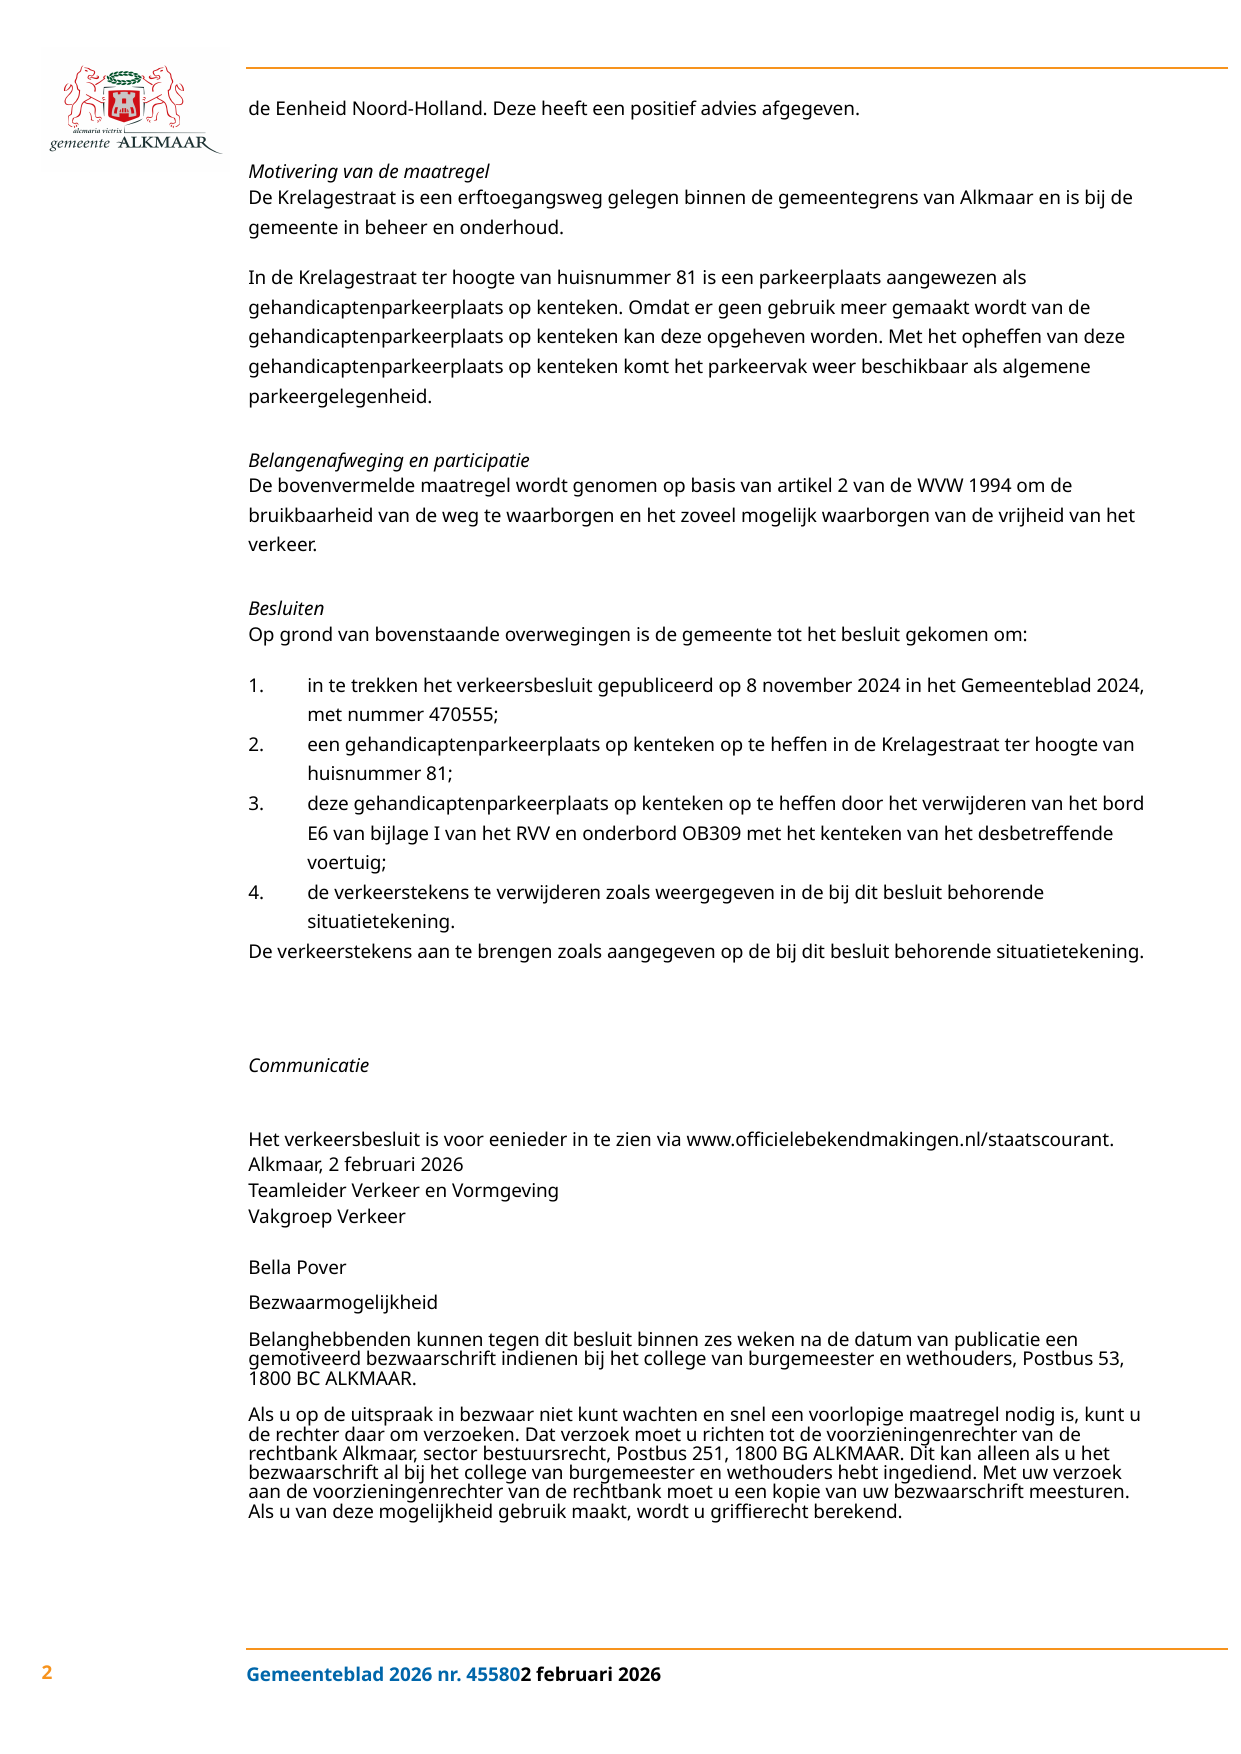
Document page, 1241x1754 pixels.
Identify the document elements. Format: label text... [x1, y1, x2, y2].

text Communicatie [248, 1052, 1152, 1078]
list deze gehandicaptenparkeerplaats op kenteken op te heffen door het verwijderen van het bord E6 van bijlage I van het RVV en onderbord OB309 met het kenteken van het desbetreffende voertuig; [248, 790, 1152, 875]
text Teamleider Verkeer en Vormgeving [248, 1177, 1152, 1203]
text Alkmaar, 2 februari 2026 [248, 1152, 1152, 1177]
text Motivering van de maatregel [248, 159, 1152, 184]
list in te trekken het verkeersbesluit gepubliceerd op 8 november 2024 in het Gemeenteblad 2024, met nummer 470555; [248, 672, 1152, 727]
text Bezwaarmogelijkheid [248, 1294, 1152, 1313]
text de Eenheid Noord-Holland. Deze heeft een positief advies afgegeven. [248, 95, 1152, 121]
text Belangenafweging en participatie [248, 447, 1152, 472]
text Besluiten [248, 596, 1152, 621]
text Belanghebbenden kunnen tegen dit besluit binnen zes weken na de datum van publicatie een gemotiveerd bezwaarschrift indienen bij het college van burgemeester en wethouders, Postbus 53, 1800 BC ALKMAAR. [248, 1331, 1152, 1389]
text Vakgroep Verkeer [248, 1203, 1152, 1229]
text Bella Pover [248, 1254, 1152, 1280]
text Het verkeersbesluit is voor eenieder in te zien via www.officielebekendmakingen.nl/staatscourant. [248, 1126, 1152, 1152]
text Als u op de uitspraak in bezwaar niet kunt wachten en snel een voorlopige maatregel nodig is, kunt u de rechter daar om verzoeken. Dat verzoek moet u richten tot de voorzieningenrechter van de rechtbank Alkmaar, sector bestuursrecht, Postbus 251, 1800 BG ALKMAAR. Dit kan alleen als u het bezwaarschrift al bij het college van burgemeester en wethouders hebt ingediend. Met uw verzoek aan de voorzieningenrechter van de rechtbank moet u een kopie van uw bezwaarschrift meesturen. Als u van deze mogelijkheid gebruik maakt, wordt u griffierecht berekend. [248, 1406, 1152, 1522]
text De bovenvermelde maatregel wordt genomen op basis van artikel 2 van de WVW 1994 om de bruikbaarheid van de weg te waarborgen en het zoveel mogelijk waarborgen van de vrijheid van het verkeer. [248, 472, 1152, 557]
text Op grond van bovenstaande overwegingen is de gemeente tot het besluit gekomen om: [248, 621, 1152, 647]
picture [41, 47, 231, 172]
text De Krelagestraat is een erftoegangsweg gelegen binnen de gemeentegrens van Alkmaar en is bij de gemeente in beheer en onderhoud. [248, 184, 1152, 240]
list de verkeerstekens te verwijderen zoals weergegeven in de bij dit besluit behorende situatietekening. [248, 879, 1152, 934]
text In de Krelagestraat ter hoogte van huisnummer 81 is een parkeerplaats aangewezen als gehandicaptenparkeerplaats op kenteken. Omdat er geen gebruik meer gemaakt wordt van de gehandicaptenparkeerplaats op kenteken kan deze opgeheven worden. Met het opheffen van deze gehandicaptenparkeerplaats op kenteken komt het parkeervak weer beschikbaar als algemene parkeergelegenheid. [248, 264, 1152, 408]
text De verkeerstekens aan te brengen zoals aangegeven op de bij dit besluit behorende situatietekening. [248, 938, 1152, 964]
list een gehandicaptenparkeerplaats op kenteken op te heffen in de Krelagestraat ter hoogte van huisnummer 81; [248, 731, 1152, 786]
